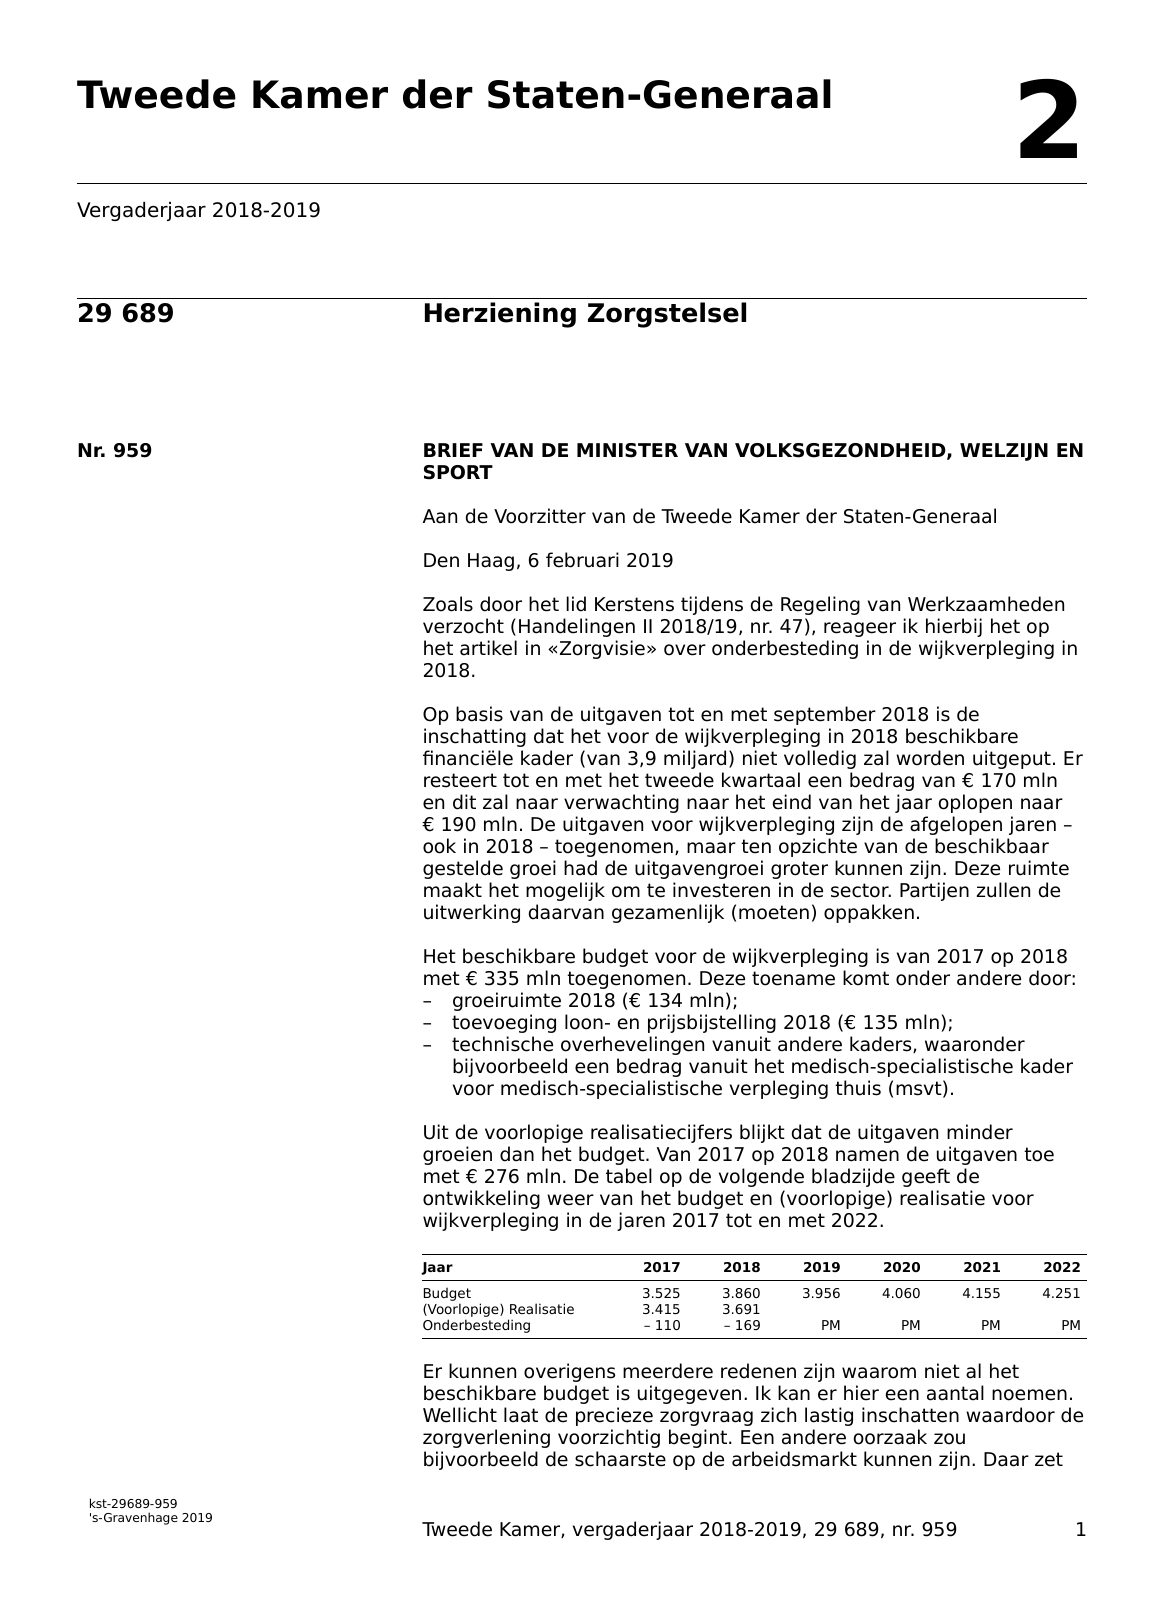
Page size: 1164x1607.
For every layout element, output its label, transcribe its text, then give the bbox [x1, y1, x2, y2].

table_cell PM [926, 1318, 1007, 1338]
table_header 2 [886, 59, 1087, 183]
table_cell [846, 1302, 926, 1317]
table_cell Onderbesteding [422, 1318, 606, 1338]
text – technische overhevelingen vanuit andere kaders, waaronder bijvoorbeeld een bedrag vanuit het medisch-specialistische kader voor medisch-specialistische verpleging thuis (msvt). [422, 1034, 1087, 1100]
table_cell 4.155 [926, 1281, 1007, 1302]
table_cell PM [766, 1318, 846, 1338]
table_cell 4.060 [846, 1281, 926, 1302]
text Den Haag, 6 februari 2019 [422, 550, 1087, 572]
subtitle 29 689 Herziening Zorgstelsel [77, 299, 1087, 329]
table_header 2022 [1007, 1255, 1087, 1280]
table_header 2017 [606, 1255, 686, 1280]
table_cell 3.525 [606, 1281, 686, 1302]
text 's-Gravenhage 2019 [88, 1511, 323, 1525]
subtitle Nr. 959 BRIEF VAN DE MINISTER VAN VOLKSGEZONDHEID, WELZIJN EN SPORT [77, 440, 1087, 484]
table_header Tweede Kamer der Staten-Generaal [77, 59, 886, 183]
table_header 2020 [846, 1255, 926, 1280]
text Er kunnen overigens meerdere redenen zijn waarom niet al het beschikbare budget is uitgegeven. Ik kan er hier een aantal noemen. Wellicht laat de precieze zorgvraag zich lastig inschatten waardoor de zorgverlening voorzichtig begint. Een andere oorzaak zou bijvoorbeeld de schaarste op de arbeidsmarkt kunnen zijn. Daar zet [422, 1361, 1087, 1471]
table_header 2018 [686, 1255, 766, 1280]
table_cell Budget [422, 1281, 606, 1302]
table_cell – 110 [606, 1318, 686, 1338]
text Uit de voorlopige realisatiecijfers blijkt dat de uitgaven minder groeien dan het budget. Van 2017 op 2018 namen de uitgaven toe met € 276 mln. De tabel op de volgende bladzijde geeft de ontwikkeling weer van het budget en (voorlopige) realisatie voor wijkverpleging in de jaren 2017 tot en met 2022. [422, 1122, 1087, 1232]
text – toevoeging loon- en prijsbijstelling 2018 (€ 135 mln); [422, 1012, 1087, 1034]
table_header 2019 [766, 1255, 846, 1280]
table_cell 3.415 [606, 1302, 686, 1317]
table_cell 3.860 [686, 1281, 766, 1302]
text Op basis van de uitgaven tot en met september 2018 is de inschatting dat het voor de wijkverpleging in 2018 beschikbare financiële kader (van 3,9 miljard) niet volledig zal worden uitgeput. Er resteert tot en met het tweede kwartaal een bedrag van € 170 mln en dit zal naar verwachting naar het eind van het jaar oplopen naar € 190 mln. De uitgaven voor wijkverpleging zijn de afgelopen jaren – ook in 2018 – toegenomen, maar ten opzichte van de beschikbaar gestelde groei had de uitgavengroei groter kunnen zijn. Deze ruimte maakt het mogelijk om te investeren in de sector. Partijen zullen de uitwerking daarvan gezamenlijk (moeten) oppakken. [422, 704, 1087, 924]
text Zoals door het lid Kerstens tijdens de Regeling van Werkzaamheden verzocht (Handelingen II 2018/19, nr. 47), reageer ik hierbij het op het artikel in «Zorgvisie» over onderbesteding in de wijkverpleging in 2018. [422, 594, 1087, 682]
table_header Jaar [422, 1255, 606, 1280]
table_cell – 169 [686, 1318, 766, 1338]
table_cell [926, 1302, 1007, 1317]
text – groeiruimte 2018 (€ 134 mln); [422, 990, 1087, 1012]
table_cell (Voorlopige) Realisatie [422, 1302, 606, 1317]
table_cell 3.956 [766, 1281, 846, 1302]
table_header 2021 [926, 1255, 1007, 1280]
table_cell PM [846, 1318, 926, 1338]
text kst-29689-959 [88, 1497, 323, 1511]
table_cell [1007, 1302, 1087, 1317]
table_cell Vergaderjaar 2018-2019 [77, 184, 1087, 298]
text Het beschikbare budget voor de wijkverpleging is van 2017 op 2018 met € 335 mln toegenomen. Deze toename komt onder andere door: [422, 946, 1087, 990]
table_cell PM [1007, 1318, 1087, 1338]
table_cell 3.691 [686, 1302, 766, 1317]
table_cell 4.251 [1007, 1281, 1087, 1302]
text Aan de Voorzitter van de Tweede Kamer der Staten-Generaal [422, 506, 1087, 528]
table_cell [766, 1302, 846, 1317]
